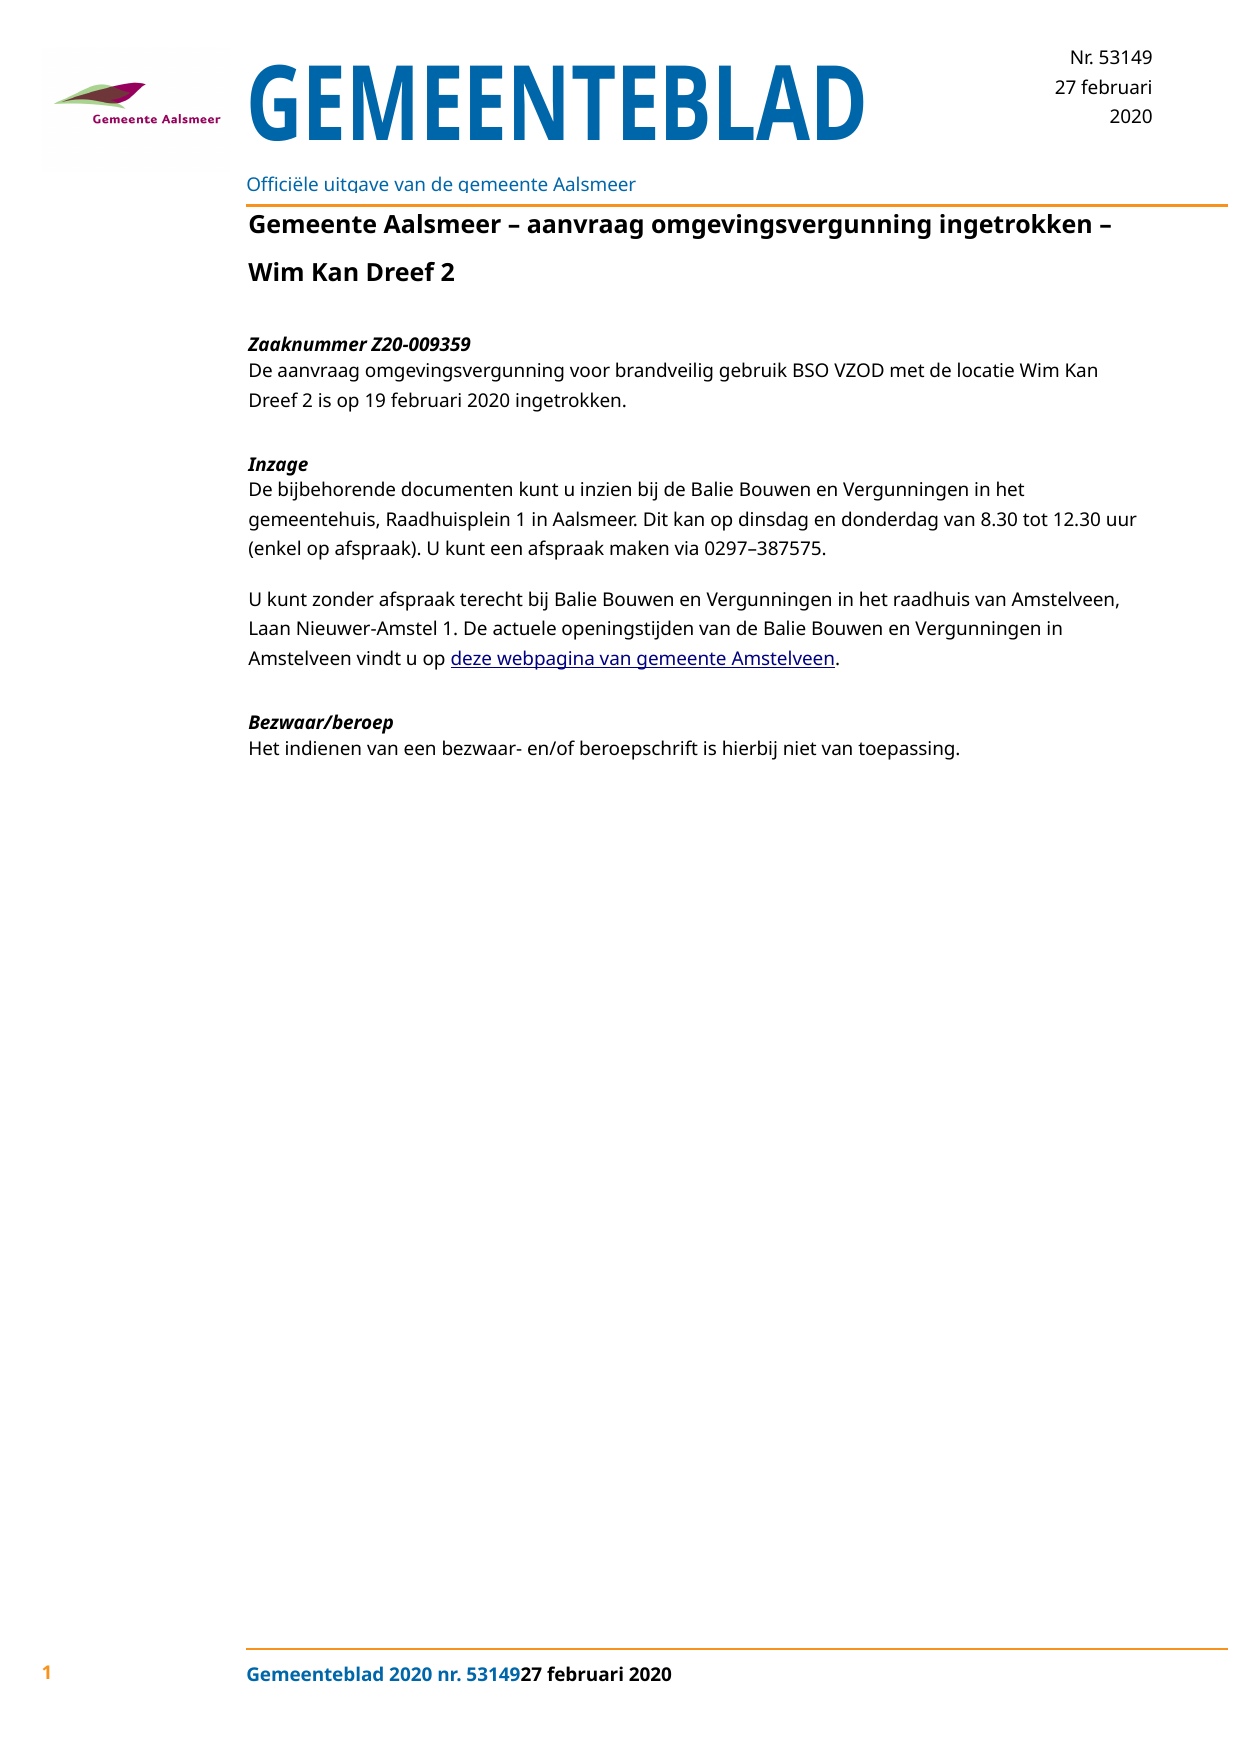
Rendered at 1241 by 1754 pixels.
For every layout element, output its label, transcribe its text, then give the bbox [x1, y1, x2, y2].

text De aanvraag omgevingsvergunning voor brandveilig gebruik BSO VZOD met de locatie Wim Kan Dreef 2 is op 19 februari 2020 ingetrokken. [248, 357, 1152, 412]
text Zaaknummer Z20-009359 [248, 331, 1152, 357]
text Inzage [248, 451, 1152, 476]
text U kunt zonder afspraak terecht bij Balie Bouwen en Vergunningen in het raadhuis van Amstelveen, Laan Nieuwer-Amstel 1. De actuele openingstijden van de Balie Bouwen en Vergunningen in Amstelveen vindt u op deze webpagina van gemeente Amstelveen. [248, 586, 1152, 671]
text Gemeente Aalsmeer – aanvraag omgevingsvergunning ingetrokken – Wim Kan Dreef 2 [248, 207, 1152, 288]
text De bijbehorende documenten kunt u inzien bij de Balie Bouwen en Vergunningen in het gemeentehuis, Raadhuisplein 1 in Aalsmeer. Dit kan op dinsdag en donderdag van 8.30 tot 12.30 uur (enkel op afspraak). U kunt een afspraak maken via 0297–387575. [248, 476, 1152, 561]
text Bezwaar/beroep [248, 709, 1152, 735]
text Het indienen van een bezwaar- en/of beroepschrift is hierbij niet van toepassing. [248, 735, 1152, 761]
picture [41, 47, 231, 172]
